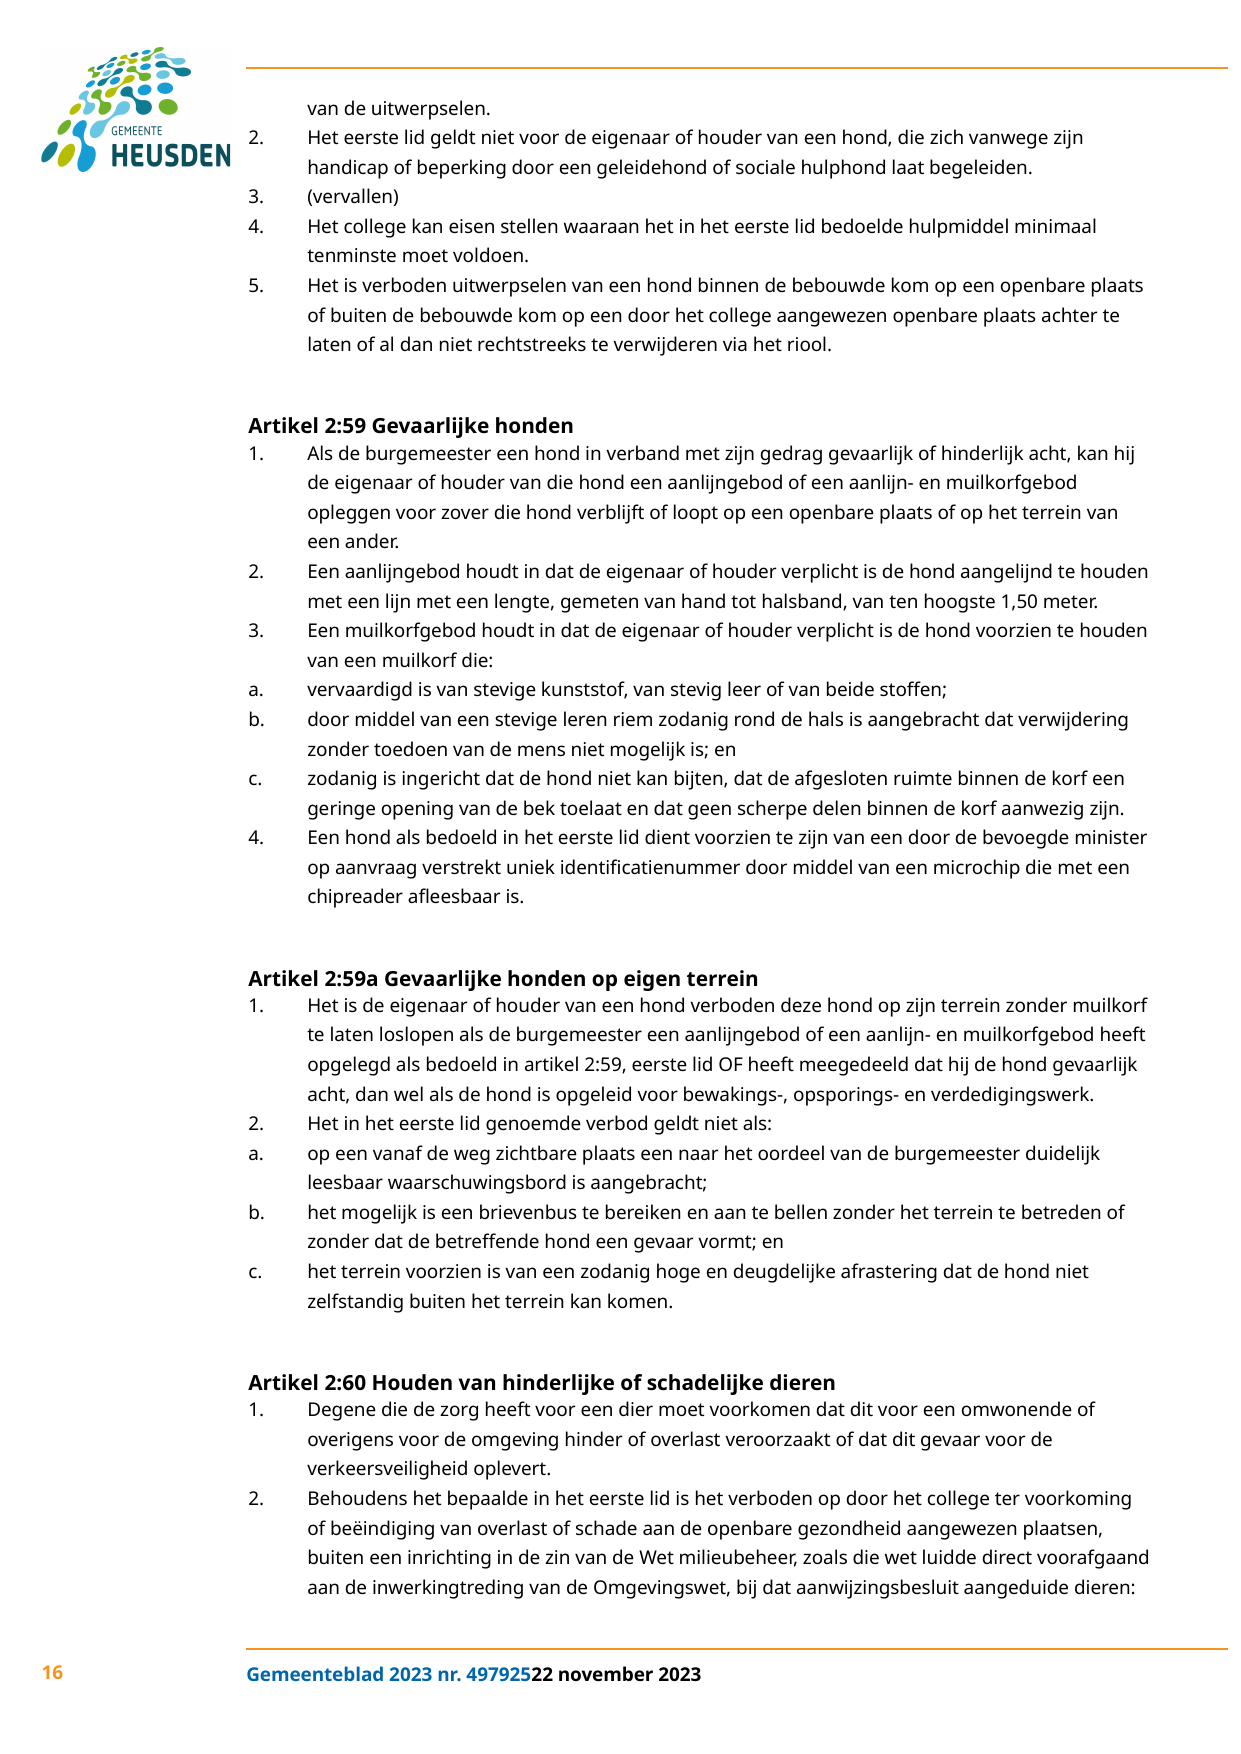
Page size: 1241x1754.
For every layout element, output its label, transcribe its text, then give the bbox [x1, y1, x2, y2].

list op een vanaf de weg zichtbare plaats een naar het oordeel van de burgemeester duidelijk leesbaar waarschuwingsbord is aangebracht; [248, 1140, 1152, 1195]
list Een muilkorfgebod houdt in dat de eigenaar of houder verplicht is de hond voorzien te houden van een muilkorf die: [248, 617, 1152, 673]
list (vervallen) [248, 183, 1152, 209]
text Artikel 2:59a Gevaarlijke honden op eigen terrein [248, 964, 1152, 992]
list Het in het eerste lid genoemde verbod geldt niet als: [248, 1110, 1152, 1136]
list door middel van een stevige leren riem zodanig rond de hals is aangebracht dat verwijdering zonder toedoen van de mens niet mogelijk is; en [248, 706, 1152, 761]
list Een aanlijngebod houdt in dat de eigenaar of houder verplicht is de hond aangelijnd te houden met een lijn met een lengte, gemeten van hand tot halsband, van ten hoogste 1,50 meter. [248, 558, 1152, 613]
list van de uitwerpselen. [248, 95, 1152, 121]
list zodanig is ingericht dat de hond niet kan bijten, dat de afgesloten ruimte binnen de korf een geringe opening van de bek toelaat en dat geen scherpe delen binnen de korf aanwezig zijn. [248, 765, 1152, 821]
picture [41, 47, 231, 172]
list Het college kan eisen stellen waaraan het in het eerste lid bedoelde hulpmiddel minimaal tenminste moet voldoen. [248, 213, 1152, 268]
list het terrein voorzien is van een zodanig hoge en deugdelijke afrastering dat de hond niet zelfstandig buiten het terrein kan komen. [248, 1258, 1152, 1314]
list Het is verboden uitwerpselen van een hond binnen de bebouwde kom op een openbare plaats of buiten de bebouwde kom op een door het college aangewezen openbare plaats achter te laten of al dan niet rechtstreeks te verwijderen via het riool. [248, 272, 1152, 357]
list Een hond als bedoeld in het eerste lid dient voorzien te zijn van een door de bevoegde minister op aanvraag verstrekt uniek identificatienummer door middel van een microchip die met een chipreader afleesbaar is. [248, 824, 1152, 909]
list Als de burgemeester een hond in verband met zijn gedrag gevaarlijk of hinderlijk acht, kan hij de eigenaar of houder van die hond een aanlijngebod of een aanlijn- en muilkorfgebod opleggen voor zover die hond verblijft of loopt op een openbare plaats of op het terrein van een ander. [248, 440, 1152, 554]
list Het is de eigenaar of houder van een hond verboden deze hond op zijn terrein zonder muilkorf te laten loslopen als de burgemeester een aanlijngebod of een aanlijn- en muilkorfgebod heeft opgelegd als bedoeld in artikel 2:59, eerste lid OF heeft meegedeeld dat hij de hond gevaarlijk acht, dan wel als de hond is opgeleid voor bewakings-, opsporings- en verdedigingswerk. [248, 992, 1152, 1107]
list het mogelijk is een brievenbus te bereiken en aan te bellen zonder het terrein te betreden of zonder dat de betreffende hond een gevaar vormt; en [248, 1199, 1152, 1254]
text Artikel 2:60 Houden van hinderlijke of schadelijke dieren [248, 1368, 1152, 1396]
list vervaardigd is van stevige kunststof, van stevig leer of van beide stoffen; [248, 677, 1152, 702]
list Degene die de zorg heeft voor een dier moet voorkomen dat dit voor een omwonende of overigens voor de omgeving hinder of overlast veroorzaakt of dat dit gevaar voor de verkeersveiligheid oplevert. [248, 1396, 1152, 1481]
text Artikel 2:59 Gevaarlijke honden [248, 411, 1152, 440]
list Behoudens het bepaalde in het eerste lid is het verboden op door het college ter voorkoming of beëindiging van overlast of schade aan de openbare gezondheid aangewezen plaatsen, buiten een inrichting in de zin van de Wet milieubeheer, zoals die wet luidde direct voorafgaand aan de inwerkingtreding van de Omgevingswet, bij dat aanwijzingsbesluit aangeduide dieren: [248, 1485, 1152, 1599]
list Het eerste lid geldt niet voor de eigenaar of houder van een hond, die zich vanwege zijn handicap of beperking door een geleidehond of sociale hulphond laat begeleiden. [248, 124, 1152, 180]
